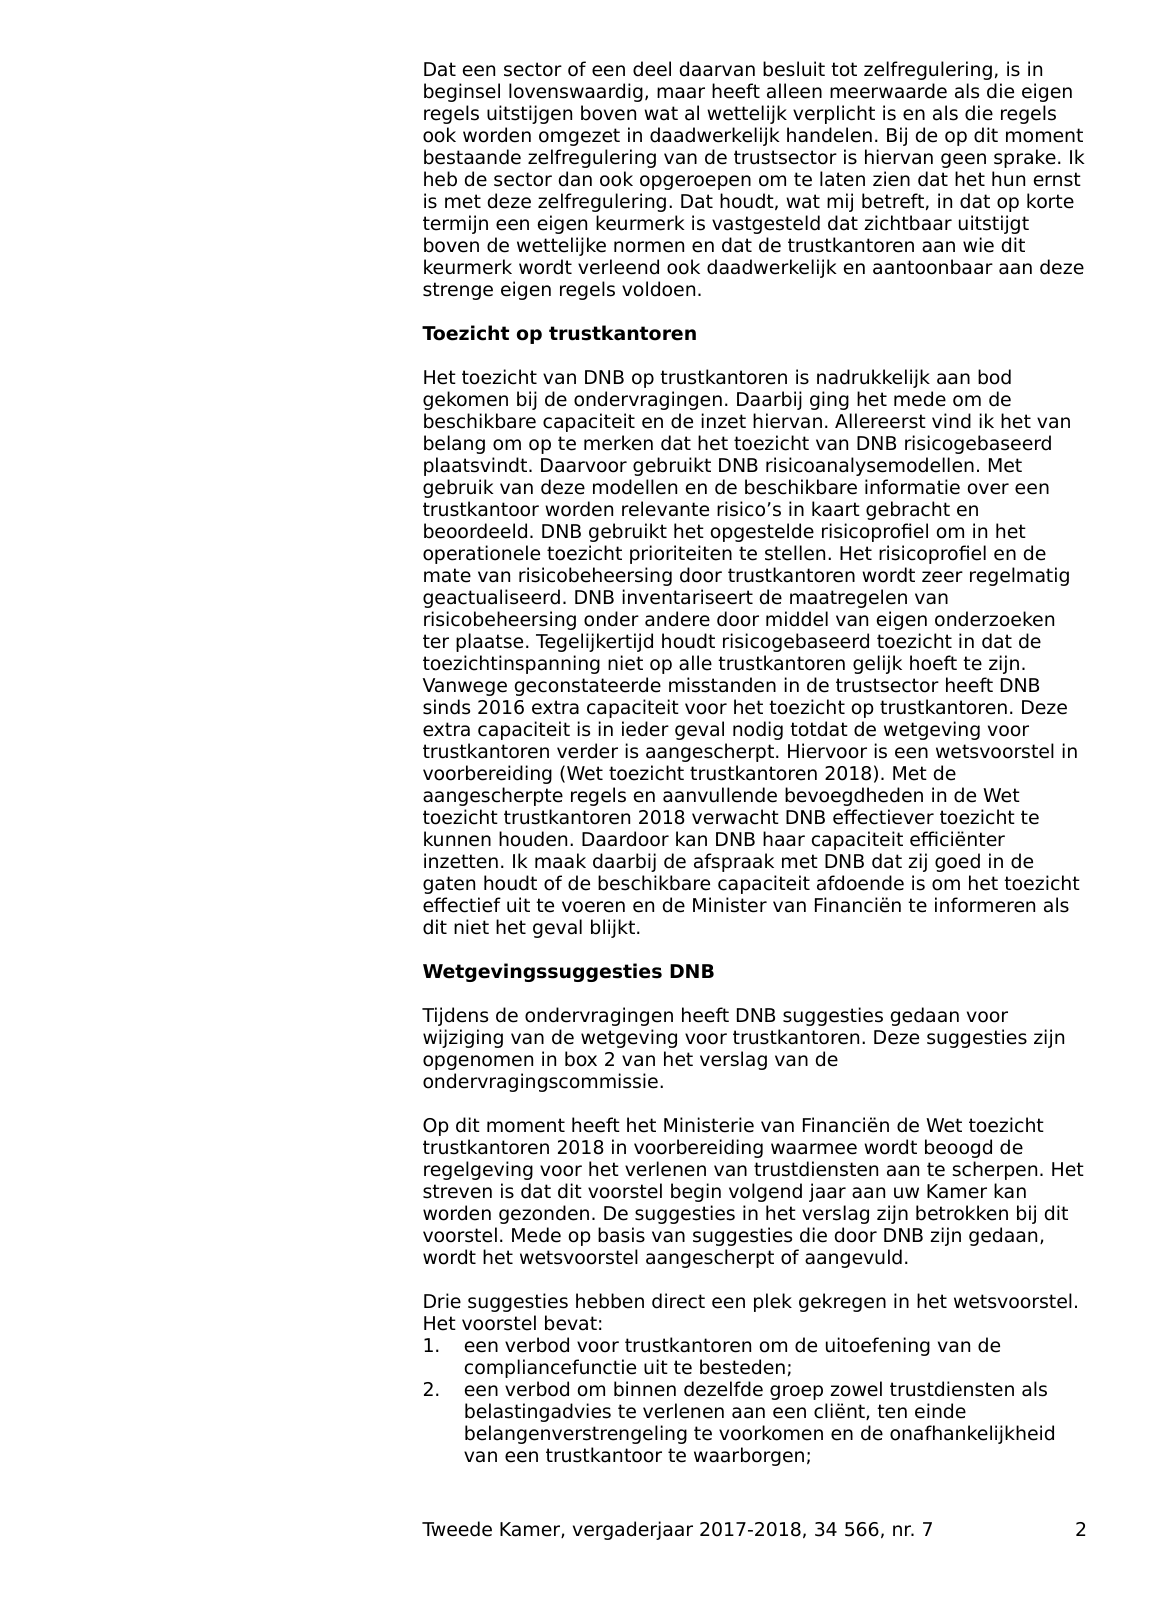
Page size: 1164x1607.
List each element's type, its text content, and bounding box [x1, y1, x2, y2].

text 1. een verbod voor trustkantoren om de uitoefening van de compliancefunctie uit te besteden; [422, 1335, 1087, 1379]
subtitle Toezicht op trustkantoren [422, 323, 1087, 345]
text Dat een sector of een deel daarvan besluit tot zelfregulering, is in beginsel lovenswaardig, maar heeft alleen meerwaarde als die eigen regels uitstijgen boven wat al wettelijk verplicht is en als die regels ook worden omgezet in daadwerkelijk handelen. Bij de op dit moment bestaande zelfregulering van de trustsector is hiervan geen sprake. Ik heb de sector dan ook opgeroepen om te laten zien dat het hun ernst is met deze zelfregulering. Dat houdt, wat mij betreft, in dat op korte termijn een eigen keurmerk is vastgesteld dat zichtbaar uitstijgt boven de wettelijke normen en dat de trustkantoren aan wie dit keurmerk wordt verleend ook daadwerkelijk en aantoonbaar aan deze strenge eigen regels voldoen. [422, 59, 1087, 301]
text 2. een verbod om binnen dezelfde groep zowel trustdiensten als belastingadvies te verlenen aan een cliënt, ten einde belangenverstrengeling te voorkomen en de onafhankelijkheid van een trustkantoor te waarborgen; [422, 1379, 1087, 1467]
text Het toezicht van DNB op trustkantoren is nadrukkelijk aan bod gekomen bij de ondervragingen. Daarbij ging het mede om de beschikbare capaciteit en de inzet hiervan. Allereerst vind ik het van belang om op te merken dat het toezicht van DNB risicogebaseerd plaatsvindt. Daarvoor gebruikt DNB risicoanalysemodellen. Met gebruik van deze modellen en de beschikbare informatie over een trustkantoor worden relevante risico’s in kaart gebracht en beoordeeld. DNB gebruikt het opgestelde risicoprofiel om in het operationele toezicht prioriteiten te stellen. Het risicoprofiel en de mate van risicobeheersing door trustkantoren wordt zeer regelmatig geactualiseerd. DNB inventariseert de maatregelen van risicobeheersing onder andere door middel van eigen onderzoeken ter plaatse. Tegelijkertijd houdt risicogebaseerd toezicht in dat de toezichtinspanning niet op alle trustkantoren gelijk hoeft te zijn. Vanwege geconstateerde misstanden in de trustsector heeft DNB sinds 2016 extra capaciteit voor het toezicht op trustkantoren. Deze extra capaciteit is in ieder geval nodig totdat de wetgeving voor trustkantoren verder is aangescherpt. Hiervoor is een wetsvoorstel in voorbereiding (Wet toezicht trustkantoren 2018). Met de aangescherpte regels en aanvullende bevoegdheden in de Wet toezicht trustkantoren 2018 verwacht DNB effectiever toezicht te kunnen houden. Daardoor kan DNB haar capaciteit efficiënter inzetten. Ik maak daarbij de afspraak met DNB dat zij goed in de gaten houdt of de beschikbare capaciteit afdoende is om het toezicht effectief uit te voeren en de Minister van Financiën te informeren als dit niet het geval blijkt. [422, 367, 1087, 939]
text Op dit moment heeft het Ministerie van Financiën de Wet toezicht trustkantoren 2018 in voorbereiding waarmee wordt beoogd de regelgeving voor het verlenen van trustdiensten aan te scherpen. Het streven is dat dit voorstel begin volgend jaar aan uw Kamer kan worden gezonden. De suggesties in het verslag zijn betrokken bij dit voorstel. Mede op basis van suggesties die door DNB zijn gedaan, wordt het wetsvoorstel aangescherpt of aangevuld. [422, 1115, 1087, 1269]
text Drie suggesties hebben direct een plek gekregen in het wetsvoorstel. Het voorstel bevat: [422, 1291, 1087, 1335]
subtitle Wetgevingssuggesties DNB [422, 961, 1087, 983]
text Tijdens de ondervragingen heeft DNB suggesties gedaan voor wijziging van de wetgeving voor trustkantoren. Deze suggesties zijn opgenomen in box 2 van het verslag van de ondervragingscommissie. [422, 1005, 1087, 1093]
